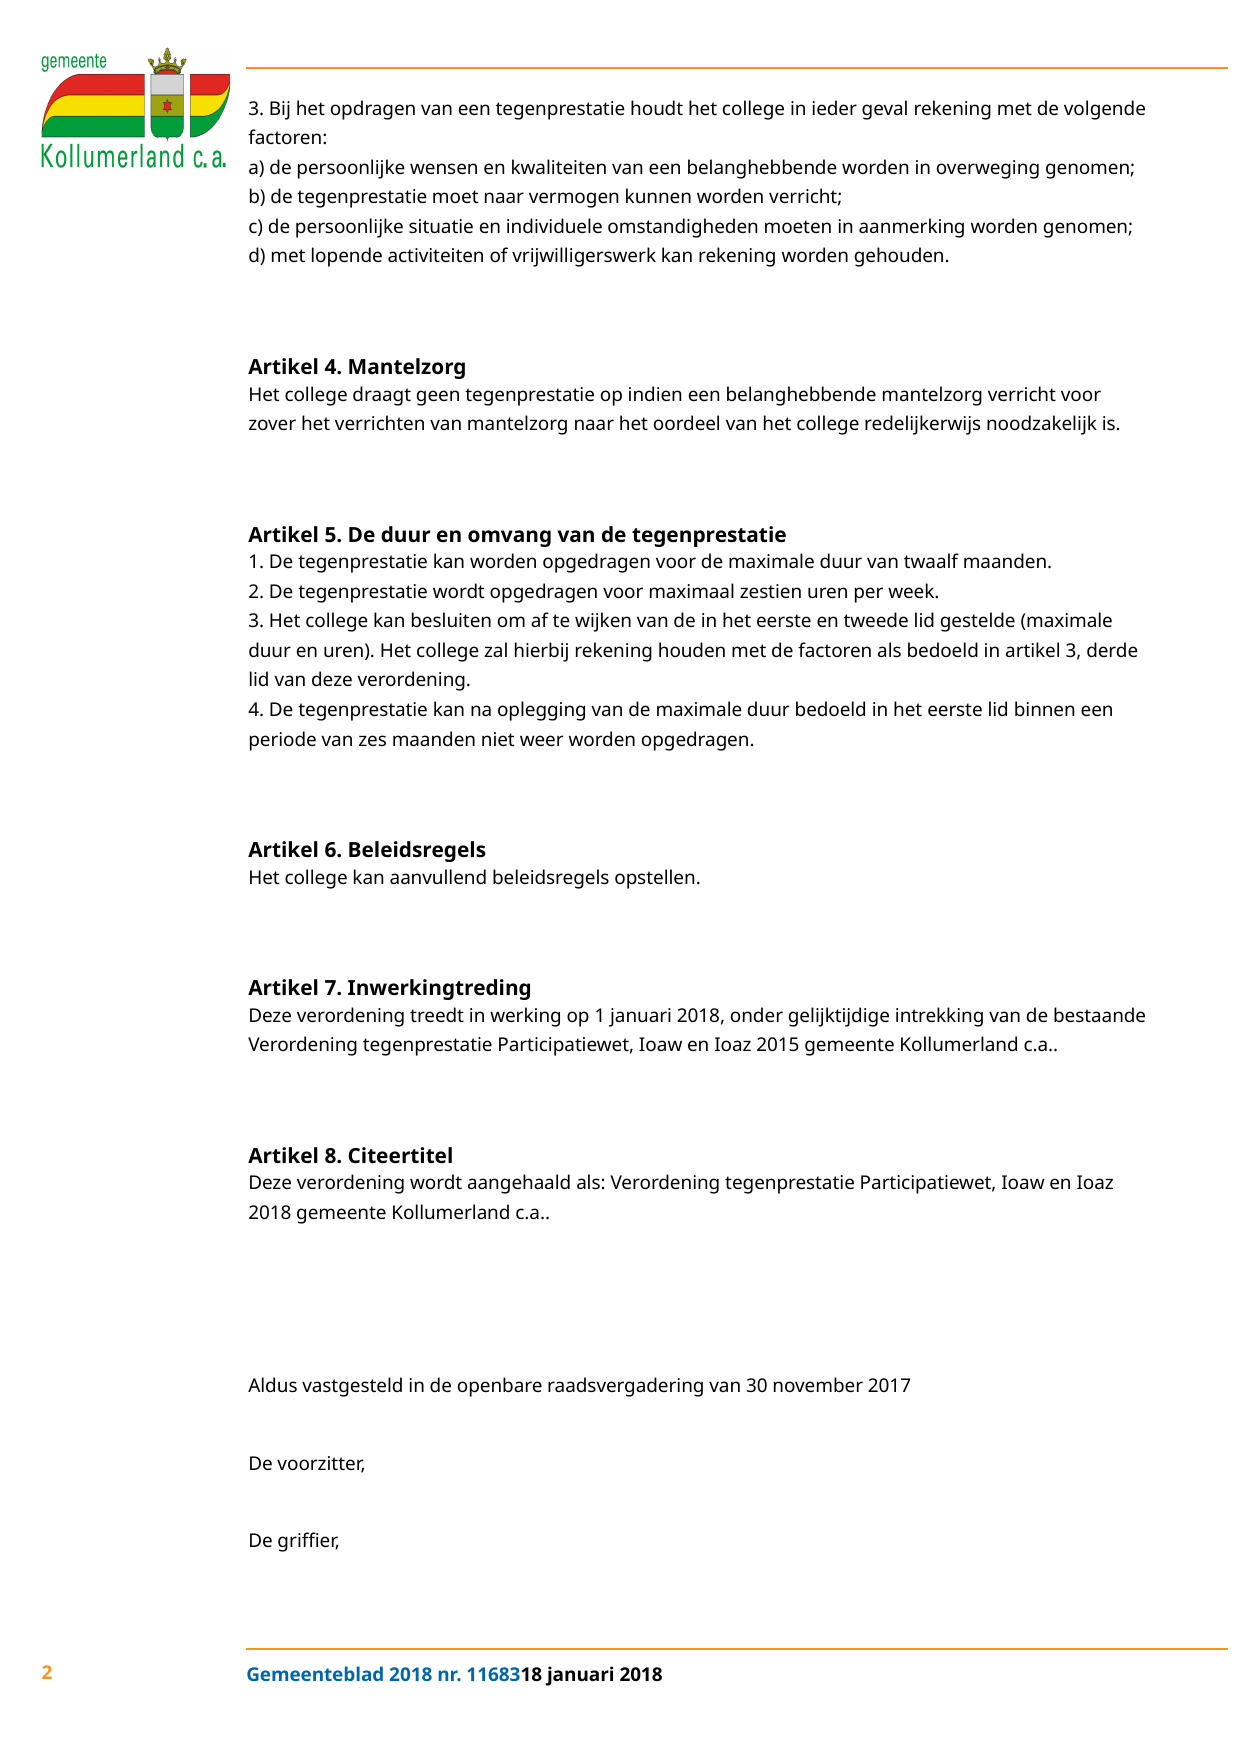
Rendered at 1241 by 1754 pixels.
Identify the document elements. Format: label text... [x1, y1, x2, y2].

text Artikel 6. Beleidsregels [248, 835, 1152, 864]
text 3. Het college kan besluiten om af te wijken van de in het eerste en tweede lid gestelde (maximale duur en uren). Het college zal hierbij rekening houden met de factoren als bedoeld in artikel 3, derde lid van deze verordening. [248, 607, 1152, 692]
text Artikel 7. Inwerkingtreding [248, 973, 1152, 1002]
text Artikel 5. De duur en omvang van de tegenprestatie [248, 520, 1152, 548]
text Het college kan aanvullend beleidsregels opstellen. [248, 864, 1152, 889]
text a) de persoonlijke wensen en kwaliteiten van een belanghebbende worden in overweging genomen; [248, 154, 1152, 180]
text Het college draagt geen tegenprestatie op indien een belanghebbende mantelzorg verricht voor zover het verrichten van mantelzorg naar het oordeel van het college redelijkerwijs noodzakelijk is. [248, 381, 1152, 436]
text Artikel 8. Citeertitel [248, 1141, 1152, 1169]
text Deze verordening wordt aangehaald als: Verordening tegenprestatie Participatiewet, Ioaw en Ioaz 2018 gemeente Kollumerland c.a.. [248, 1169, 1152, 1225]
text 1. De tegenprestatie kan worden opgedragen voor de maximale duur van twaalf maanden. [248, 548, 1152, 574]
text 3. Bij het opdragen van een tegenprestatie houdt het college in ieder geval rekening met de volgende factoren: [248, 95, 1152, 150]
text 2. De tegenprestatie wordt opgedragen voor maximaal zestien uren per week. [248, 578, 1152, 604]
text De voorzitter, [248, 1450, 1152, 1476]
text Artikel 4. Mantelzorg [248, 352, 1152, 381]
text 4. De tegenprestatie kan na oplegging van de maximale duur bedoeld in het eerste lid binnen een periode van zes maanden niet weer worden opgedragen. [248, 696, 1152, 752]
text De griffier, [248, 1527, 1152, 1553]
text c) de persoonlijke situatie en individuele omstandigheden moeten in aanmerking worden genomen; [248, 213, 1152, 239]
text Aldus vastgesteld in de openbare raadsvergadering van 30 november 2017 [248, 1373, 1152, 1398]
text b) de tegenprestatie moet naar vermogen kunnen worden verricht; [248, 183, 1152, 209]
text d) met lopende activiteiten of vrijwilligerswerk kan rekening worden gehouden. [248, 243, 1152, 268]
text Deze verordening treedt in werking op 1 januari 2018, onder gelijktijdige intrekking van de bestaande Verordening tegenprestatie Participatiewet, Ioaw en Ioaz 2015 gemeente Kollumerland c.a.. [248, 1002, 1152, 1057]
picture [41, 47, 231, 172]
